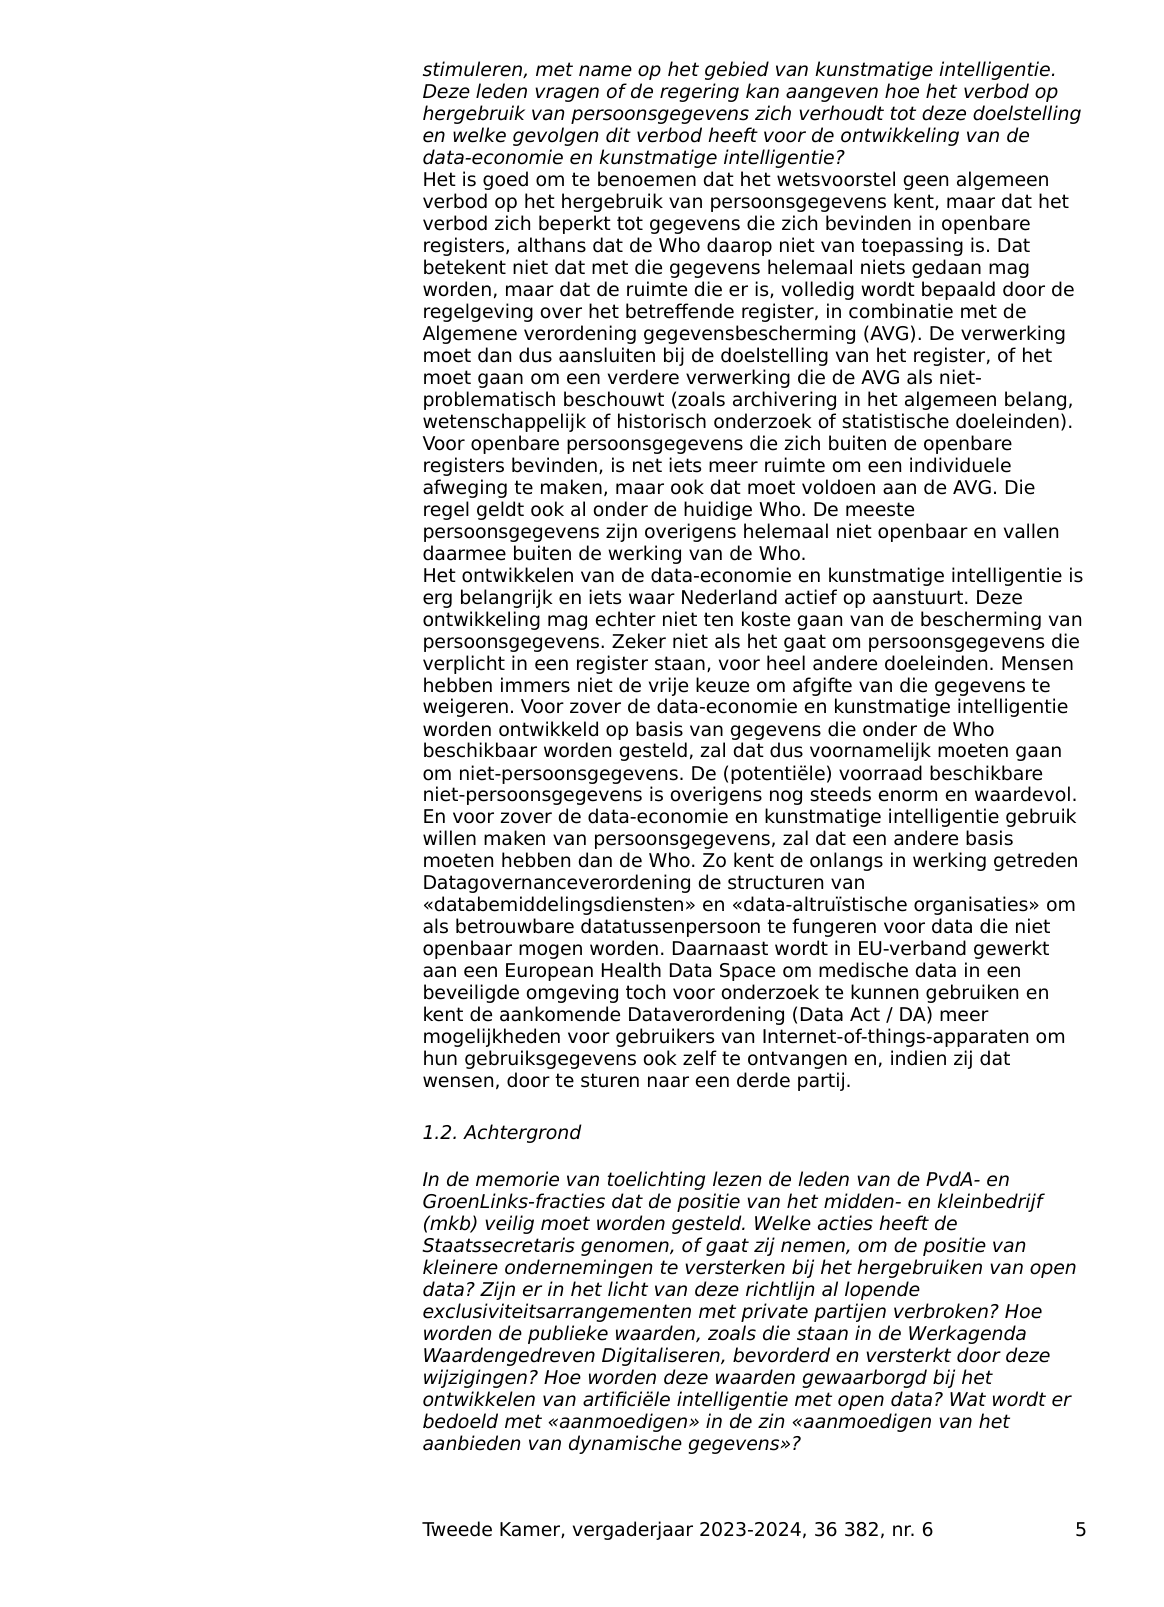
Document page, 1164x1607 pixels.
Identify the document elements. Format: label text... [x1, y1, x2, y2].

text In de memorie van toelichting lezen de leden van de PvdA- en GroenLinks-fracties dat de positie van het midden- en kleinbedrijf (mkb) veilig moet worden gesteld. Welke acties heeft de Staatssecretaris genomen, of gaat zij nemen, om de positie van kleinere ondernemingen te versterken bij het hergebruiken van open data? Zijn er in het licht van deze richtlijn al lopende exclusiviteitsarrangementen met private partijen verbroken? Hoe worden de publieke waarden, zoals die staan in de Werkagenda Waardengedreven Digitaliseren, bevorderd en versterkt door deze wijzigingen? Hoe worden deze waarden gewaarborgd bij het ontwikkelen van artificiële intelligentie met open data? Wat wordt er bedoeld met «aanmoedigen» in de zin «aanmoedigen van het aanbieden van dynamische gegevens»? [422, 1169, 1087, 1455]
subtitle 1.2. Achtergrond [422, 1122, 1087, 1144]
text stimuleren, met name op het gebied van kunstmatige intelligentie. Deze leden vragen of de regering kan aangeven hoe het verbod op hergebruik van persoonsgegevens zich verhoudt tot deze doelstelling en welke gevolgen dit verbod heeft voor de ontwikkeling van de data-economie en kunstmatige intelligentie? [422, 59, 1087, 169]
text Het is goed om te benoemen dat het wetsvoorstel geen algemeen verbod op het hergebruik van persoonsgegevens kent, maar dat het verbod zich beperkt tot gegevens die zich bevinden in openbare registers, althans dat de Who daarop niet van toepassing is. Dat betekent niet dat met die gegevens helemaal niets gedaan mag worden, maar dat de ruimte die er is, volledig wordt bepaald door de regelgeving over het betreffende register, in combinatie met de Algemene verordening gegevensbescherming (AVG). De verwerking moet dan dus aansluiten bij de doelstelling van het register, of het moet gaan om een verdere verwerking die de AVG als niet-problematisch beschouwt (zoals archivering in het algemeen belang, wetenschappelijk of historisch onderzoek of statistische doeleinden). Voor openbare persoonsgegevens die zich buiten de openbare registers bevinden, is net iets meer ruimte om een individuele afweging te maken, maar ook dat moet voldoen aan de AVG. Die regel geldt ook al onder de huidige Who. De meeste persoonsgegevens zijn overigens helemaal niet openbaar en vallen daarmee buiten de werking van de Who. [422, 169, 1087, 564]
text Het ontwikkelen van de data-economie en kunstmatige intelligentie is erg belangrijk en iets waar Nederland actief op aanstuurt. Deze ontwikkeling mag echter niet ten koste gaan van de bescherming van persoonsgegevens. Zeker niet als het gaat om persoonsgegevens die verplicht in een register staan, voor heel andere doeleinden. Mensen hebben immers niet de vrije keuze om afgifte van die gegevens te weigeren. Voor zover de data-economie en kunstmatige intelligentie worden ontwikkeld op basis van gegevens die onder de Who beschikbaar worden gesteld, zal dat dus voornamelijk moeten gaan om niet-persoonsgegevens. De (potentiële) voorraad beschikbare niet-persoonsgegevens is overigens nog steeds enorm en waardevol. En voor zover de data-economie en kunstmatige intelligentie gebruik willen maken van persoonsgegevens, zal dat een andere basis moeten hebben dan de Who. Zo kent de onlangs in werking getreden Datagovernanceverordening de structuren van «databemiddelingsdiensten» en «data-altruïstische organisaties» om als betrouwbare datatussenpersoon te fungeren voor data die niet openbaar mogen worden. Daarnaast wordt in EU-verband gewerkt aan een European Health Data Space om medische data in een beveiligde omgeving toch voor onderzoek te kunnen gebruiken en kent de aankomende Dataverordening (Data Act / DA) meer mogelijkheden voor gebruikers van Internet-of-things-apparaten om hun gebruiksgegevens ook zelf te ontvangen en, indien zij dat wensen, door te sturen naar een derde partij. [422, 564, 1087, 1092]
